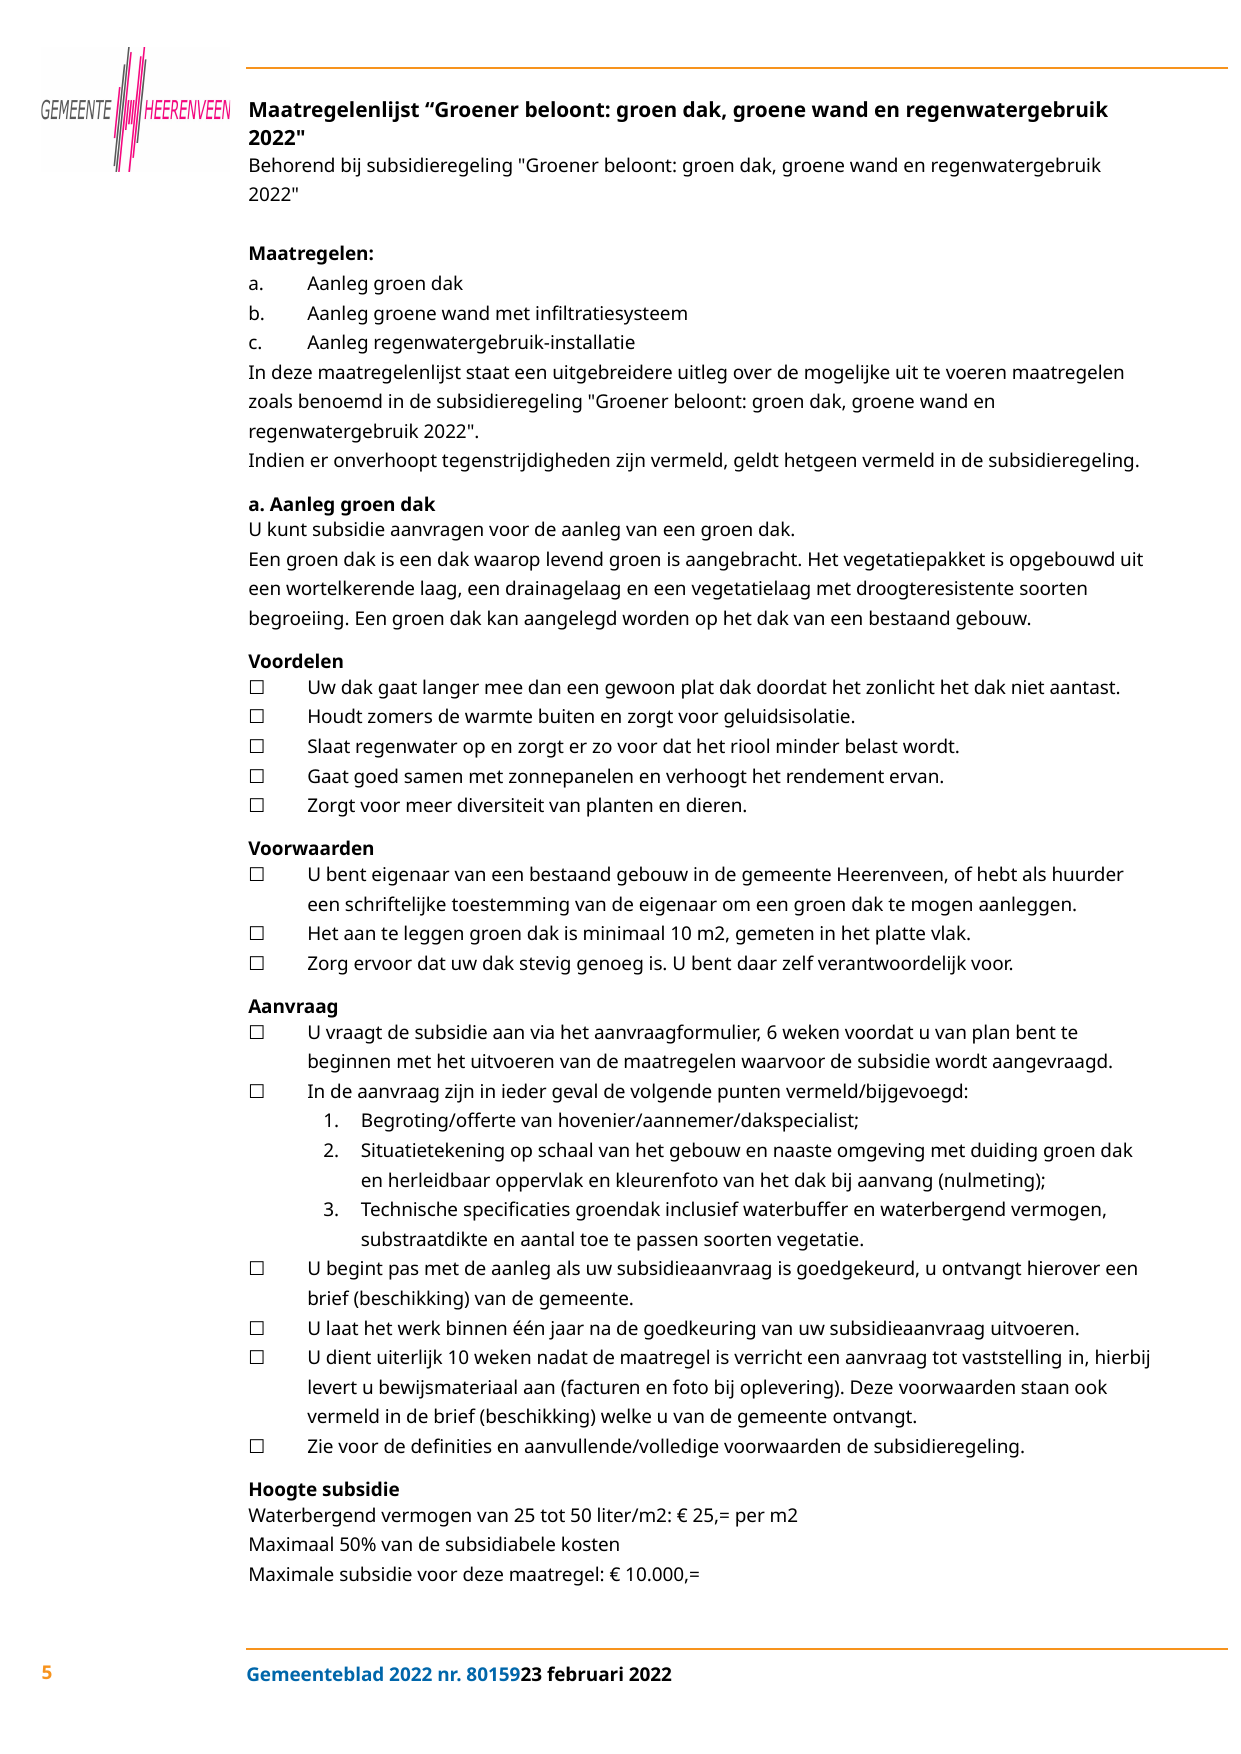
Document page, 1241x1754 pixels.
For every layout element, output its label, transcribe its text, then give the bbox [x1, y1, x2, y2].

text Maatregelen: [248, 241, 1152, 266]
list Slaat regenwater op en zorgt er zo voor dat het riool minder belast wordt. [248, 733, 1152, 759]
list U dient uiterlijk 10 weken nadat de maatregel is verricht een aanvraag tot vaststelling in, hierbij levert u bewijsmateriaal aan (facturen en foto bij oplevering). Deze voorwaarden staan ook vermeld in de brief (beschikking) welke u van de gemeente ontvangt. [248, 1344, 1152, 1429]
list Technische specificaties groendak inclusief waterbuffer en waterbergend vermogen, substraatdikte en aantal toe te passen soorten vegetatie. [323, 1196, 1152, 1252]
list Houdt zomers de warmte buiten en zorgt voor geluidsisolatie. [248, 704, 1152, 729]
text Behorend bij subsidieregeling "Groener beloont: groen dak, groene wand en regenwatergebruik 2022" [248, 152, 1152, 207]
list U bent eigenaar van een bestaand gebouw in de gemeente Heerenveen, of hebt als huurder een schriftelijke toestemming van de eigenaar om een groen dak te mogen aanleggen. [248, 861, 1152, 917]
text Indien er onverhoopt tegenstrijdigheden zijn vermeld, geldt hetgeen vermeld in de subsidieregeling. [248, 448, 1152, 473]
text a. Aanleg groen dak [248, 491, 1152, 516]
list Het aan te leggen groen dak is minimaal 10 m2, gemeten in het platte vlak. [248, 920, 1152, 946]
list Zorg ervoor dat uw dak stevig genoeg is. U bent daar zelf verantwoordelijk voor. [248, 950, 1152, 976]
text Maximale subsidie voor deze maatregel: € 10.000,= [248, 1561, 1152, 1587]
list Gaat goed samen met zonnepanelen en verhoogt het rendement ervan. [248, 763, 1152, 788]
text Voorwaarden [248, 836, 1152, 861]
list Situatietekening op schaal van het gebouw en naaste omgeving met duiding groen dak en herleidbaar oppervlak en kleurenfoto van het dak bij aanvang (nulmeting); [323, 1137, 1152, 1192]
text Aanvraag [248, 993, 1152, 1019]
text Voordelen [248, 648, 1152, 674]
list U laat het werk binnen één jaar na de goedkeuring van uw subsidieaanvraag uitvoeren. [248, 1315, 1152, 1340]
list Uw dak gaat langer mee dan een gewoon plat dak doordat het zonlicht het dak niet aantast. [248, 674, 1152, 700]
text U kunt subsidie aanvragen voor de aanleg van een groen dak. [248, 516, 1152, 542]
list Begroting/offerte van hovenier/aannemer/dakspecialist; [323, 1108, 1152, 1133]
list In de aanvraag zijn in ieder geval de volgende punten vermeld/bijgevoegd: [248, 1078, 1152, 1104]
list U begint pas met de aanleg als uw subsidieaanvraag is goedgekeurd, u ontvangt hierover een brief (beschikking) van de gemeente. [248, 1256, 1152, 1311]
text In deze maatregelenlijst staat een uitgebreidere uitleg over de mogelijke uit te voeren maatregelen zoals benoemd in de subsidieregeling "Groener beloont: groen dak, groene wand en regenwatergebruik 2022". [248, 359, 1152, 444]
list Zorgt voor meer diversiteit van planten en dieren. [248, 792, 1152, 818]
text Een groen dak is een dak waarop levend groen is aangebracht. Het vegetatiepakket is opgebouwd uit een wortelkerende laag, een drainagelaag en een vegetatielaag met droogteresistente soorten begroeiing. Een groen dak kan aangelegd worden op het dak van een bestaand gebouw. [248, 546, 1152, 631]
list Zie voor de definities en aanvullende/volledige voorwaarden de subsidieregeling. [248, 1433, 1152, 1459]
picture [41, 47, 231, 172]
text Maximaal 50% van de subsidiabele kosten [248, 1531, 1152, 1557]
text Waterbergend vermogen van 25 tot 50 liter/m2: € 25,= per m2 [248, 1502, 1152, 1528]
list Aanleg groen dak [248, 270, 1152, 296]
list Aanleg groene wand met infiltratiesysteem [248, 300, 1152, 325]
text Hoogte subsidie [248, 1476, 1152, 1502]
list U vraagt de subsidie aan via het aanvraagformulier, 6 weken voordat u van plan bent te beginnen met het uitvoeren van de maatregelen waarvoor de subsidie wordt aangevraagd. [248, 1019, 1152, 1074]
list Aanleg regenwatergebruik-installatie [248, 329, 1152, 355]
text Maatregelenlijst “Groener beloont: groen dak, groene wand en regenwatergebruik 2022" [248, 95, 1152, 152]
